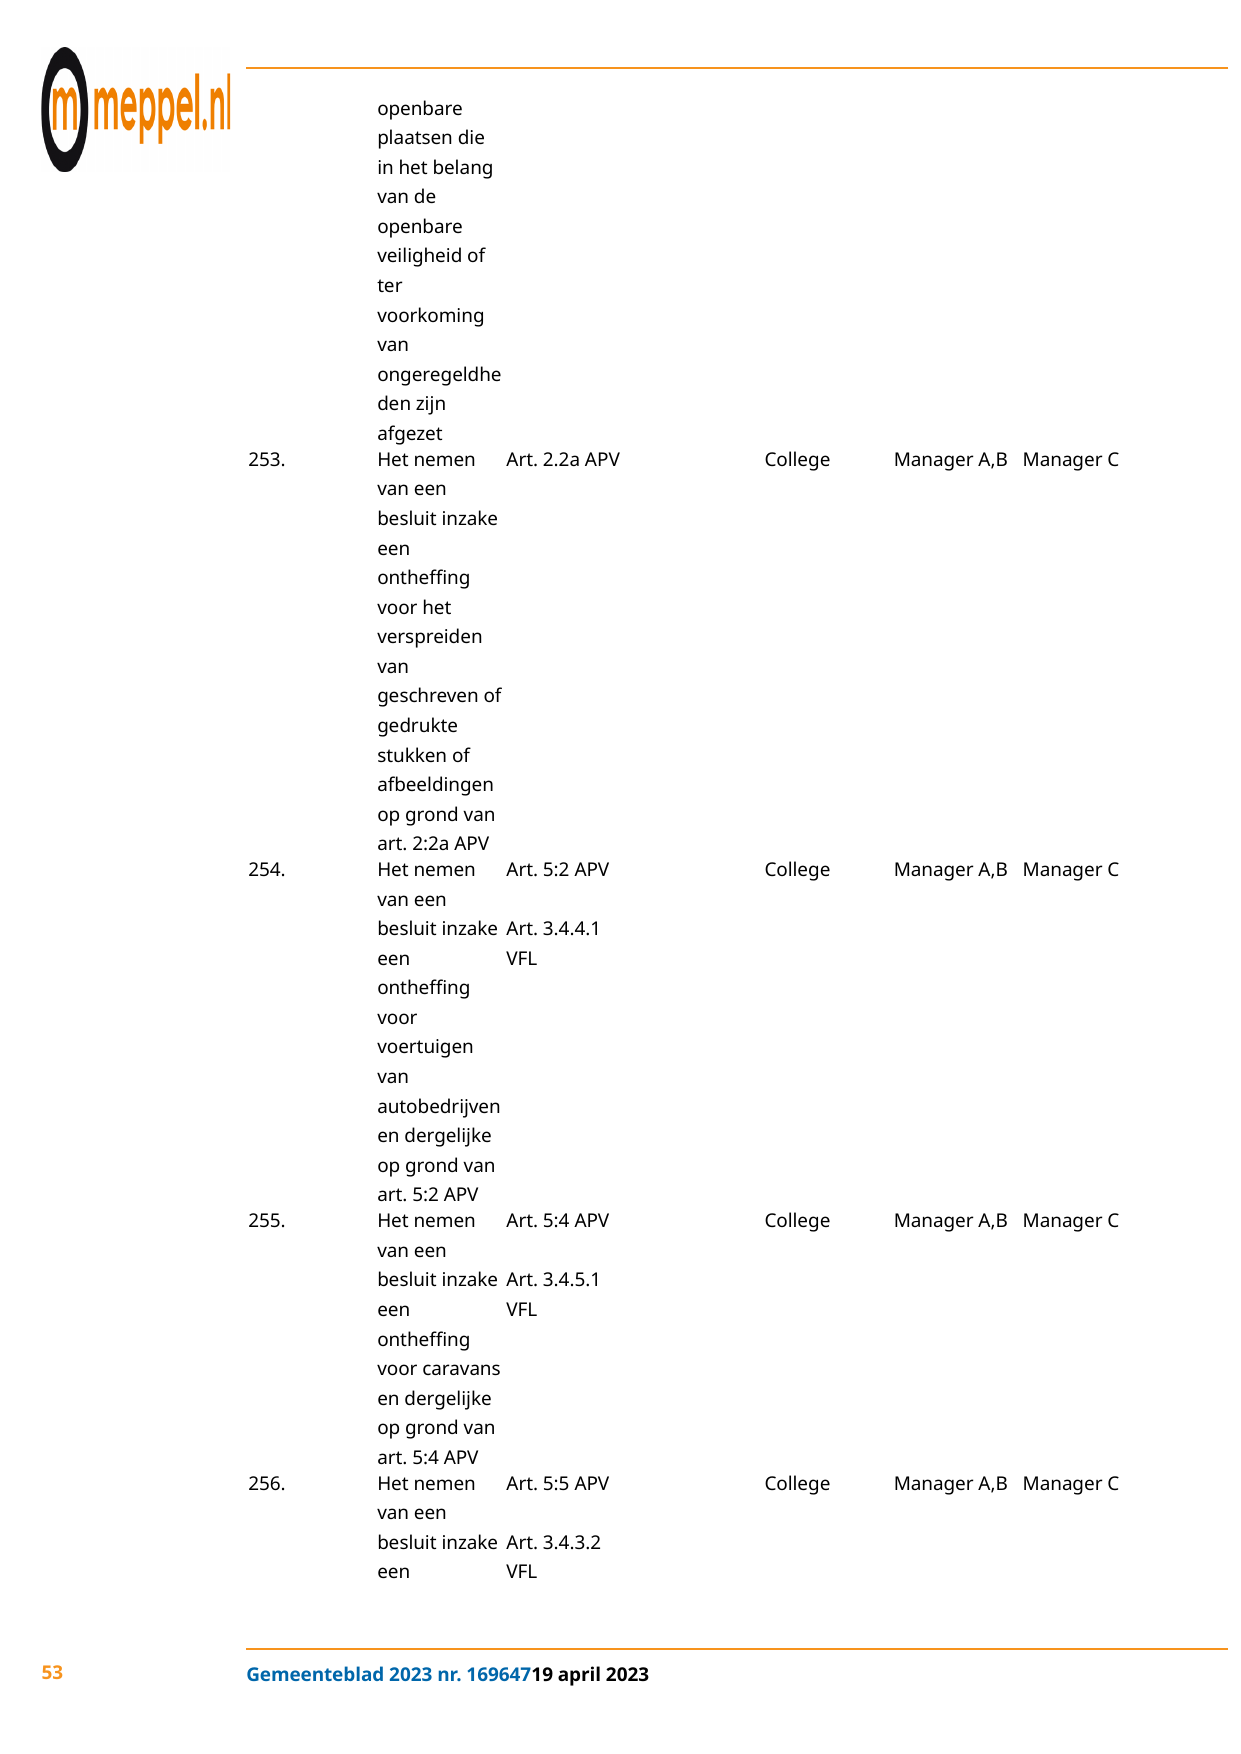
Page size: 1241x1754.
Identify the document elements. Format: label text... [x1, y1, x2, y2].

table_cell Manager C [1023, 1208, 1152, 1470]
table_cell [764, 95, 893, 446]
table_cell [248, 95, 377, 446]
table_cell openbare plaatsen die in het belang van de openbare veiligheid of ter voorkoming van ongeregeldheden zijn afgezet [377, 95, 506, 446]
table_cell [635, 856, 764, 1207]
table_cell [635, 95, 764, 446]
table_cell College [764, 446, 893, 856]
table_cell Manager C [1023, 1470, 1152, 1584]
table_cell Art. 5:4 APV Art. 3.4.5.1 VFL [506, 1208, 635, 1470]
table_cell Het nemen van een besluit inzake een [377, 1470, 506, 1584]
table_cell Het nemen van een besluit inzake een ontheffing voor het verspreiden van geschreven of gedrukte stukken of afbeeldingen op grond van art. 2:2a APV [377, 446, 506, 856]
table_cell Art. 5:5 APV Art. 3.4.3.2 VFL [506, 1470, 635, 1584]
table_cell [635, 1470, 764, 1584]
table_cell 256. [248, 1470, 377, 1584]
table_cell Manager A,B [894, 1208, 1022, 1470]
table_cell Het nemen van een besluit inzake een ontheffing voor caravans en dergelijke op grond van art. 5:4 APV [377, 1208, 506, 1470]
table_cell [894, 95, 1022, 446]
table_cell Manager A,B [894, 446, 1022, 856]
table_cell [635, 1208, 764, 1470]
table_cell 255. [248, 1208, 377, 1470]
table_cell College [764, 1208, 893, 1470]
table_cell [635, 446, 764, 856]
table_cell Manager C [1023, 856, 1152, 1207]
table_cell Manager A,B [894, 1470, 1022, 1584]
table_cell [1023, 95, 1152, 446]
table_cell College [764, 856, 893, 1207]
table_cell College [764, 1470, 893, 1584]
table_cell Manager A,B [894, 856, 1022, 1207]
table_cell 253. [248, 446, 377, 856]
table_cell Manager C [1023, 446, 1152, 856]
table_cell 254. [248, 856, 377, 1207]
table_cell Art. 2.2a APV [506, 446, 635, 856]
table_cell [506, 95, 635, 446]
picture [41, 47, 231, 172]
table_cell Art. 5:2 APV Art. 3.4.4.1 VFL [506, 856, 635, 1207]
table_cell Het nemen van een besluit inzake een ontheffing voor voertuigen van autobedrijven en dergelijke op grond van art. 5:2 APV [377, 856, 506, 1207]
